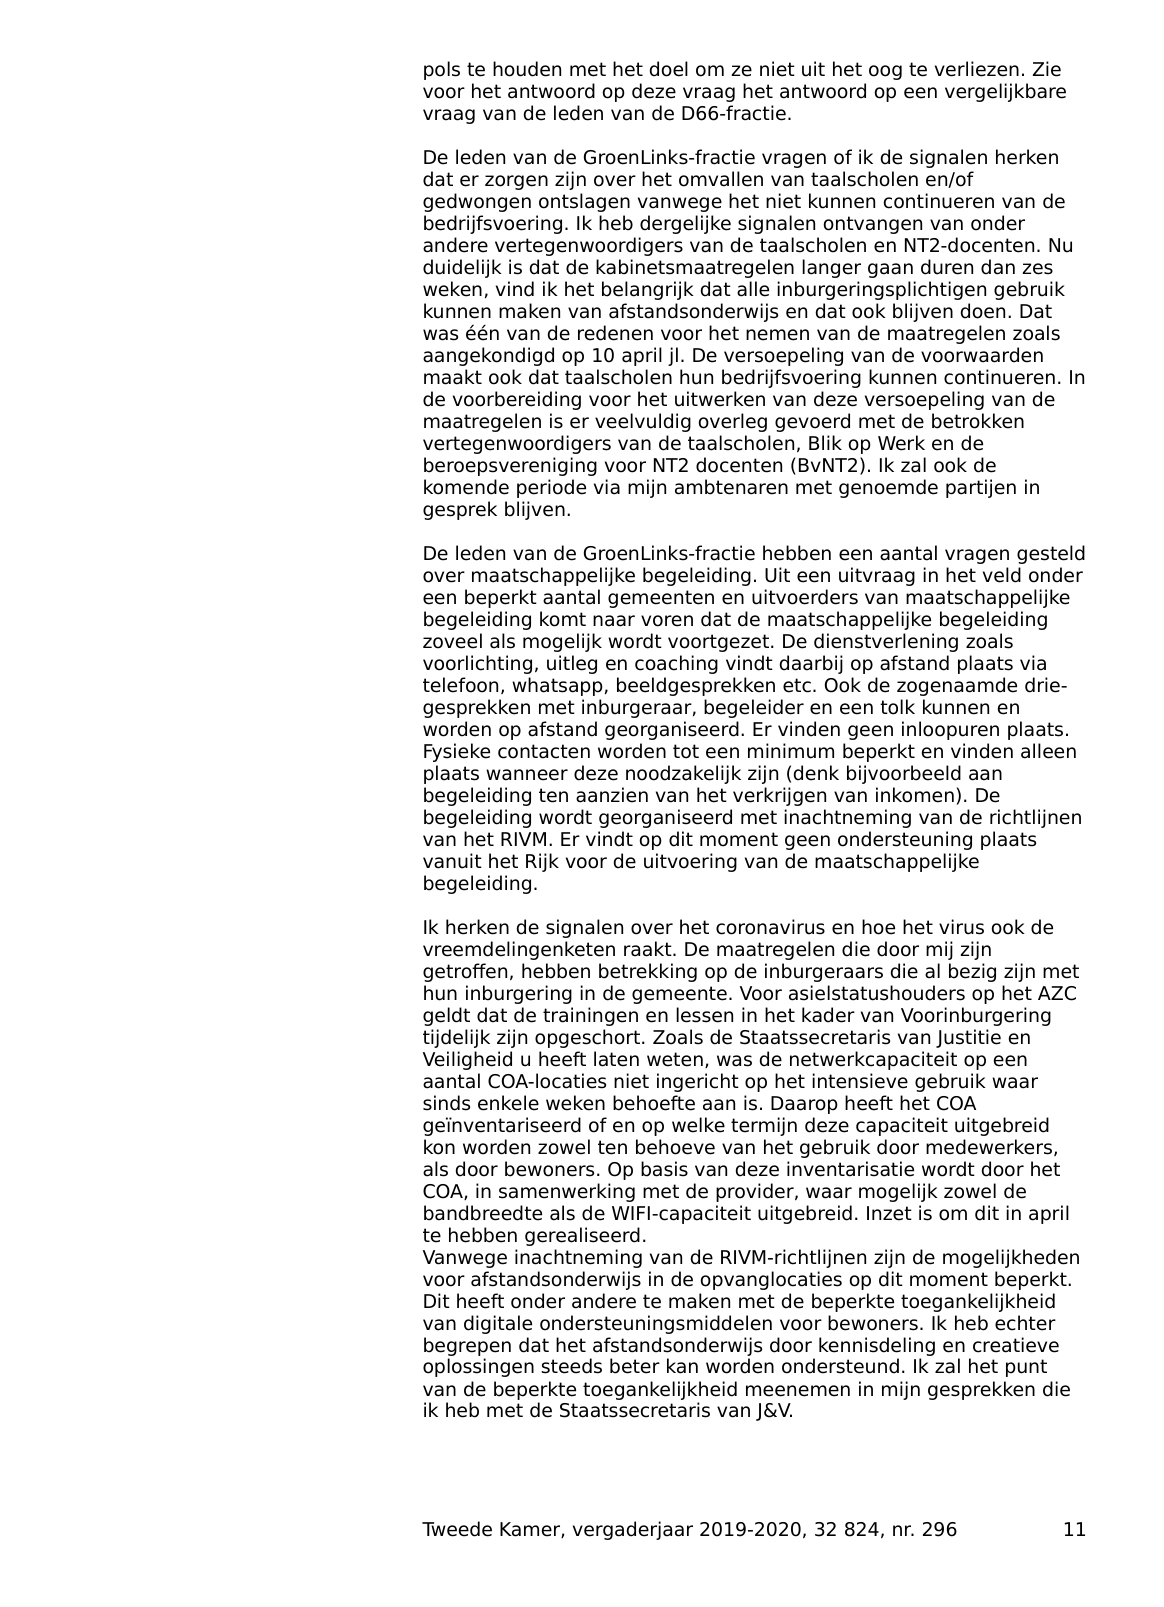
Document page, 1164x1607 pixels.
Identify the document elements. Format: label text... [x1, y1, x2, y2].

text Ik herken de signalen over het coronavirus en hoe het virus ook de vreemdelingenketen raakt. De maatregelen die door mij zijn getroffen, hebben betrekking op de inburgeraars die al bezig zijn met hun inburgering in de gemeente. Voor asielstatushouders op het AZC geldt dat de trainingen en lessen in het kader van Voorinburgering tijdelijk zijn opgeschort. Zoals de Staatssecretaris van Justitie en Veiligheid u heeft laten weten, was de netwerkcapaciteit op een aantal COA-locaties niet ingericht op het intensieve gebruik waar sinds enkele weken behoefte aan is. Daarop heeft het COA geïnventariseerd of en op welke termijn deze capaciteit uitgebreid kon worden zowel ten behoeve van het gebruik door medewerkers, als door bewoners. Op basis van deze inventarisatie wordt door het COA, in samenwerking met de provider, waar mogelijk zowel de bandbreedte als de WIFI-capaciteit uitgebreid. Inzet is om dit in april te hebben gerealiseerd. [422, 917, 1087, 1247]
text pols te houden met het doel om ze niet uit het oog te verliezen. Zie voor het antwoord op deze vraag het antwoord op een vergelijkbare vraag van de leden van de D66-fractie. [422, 59, 1087, 125]
text De leden van de GroenLinks-fractie hebben een aantal vragen gesteld over maatschappelijke begeleiding. Uit een uitvraag in het veld onder een beperkt aantal gemeenten en uitvoerders van maatschappelijke begeleiding komt naar voren dat de maatschappelijke begeleiding zoveel als mogelijk wordt voortgezet. De dienstverlening zoals voorlichting, uitleg en coaching vindt daarbij op afstand plaats via telefoon, whatsapp, beeldgesprekken etc. Ook de zogenaamde drie-gesprekken met inburgeraar, begeleider en een tolk kunnen en worden op afstand georganiseerd. Er vinden geen inloopuren plaats. Fysieke contacten worden tot een minimum beperkt en vinden alleen plaats wanneer deze noodzakelijk zijn (denk bijvoorbeeld aan begeleiding ten aanzien van het verkrijgen van inkomen). De begeleiding wordt georganiseerd met inachtneming van de richtlijnen van het RIVM. Er vindt op dit moment geen ondersteuning plaats vanuit het Rijk voor de uitvoering van de maatschappelijke begeleiding. [422, 543, 1087, 895]
text Vanwege inachtneming van de RIVM-richtlijnen zijn de mogelijkheden voor afstandsonderwijs in de opvanglocaties op dit moment beperkt. Dit heeft onder andere te maken met de beperkte toegankelijkheid van digitale ondersteuningsmiddelen voor bewoners. Ik heb echter begrepen dat het afstandsonderwijs door kennisdeling en creatieve oplossingen steeds beter kan worden ondersteund. Ik zal het punt van de beperkte toegankelijkheid meenemen in mijn gesprekken die ik heb met de Staatssecretaris van J&V. [422, 1247, 1087, 1422]
text De leden van de GroenLinks-fractie vragen of ik de signalen herken dat er zorgen zijn over het omvallen van taalscholen en/of gedwongen ontslagen vanwege het niet kunnen continueren van de bedrijfsvoering. Ik heb dergelijke signalen ontvangen van onder andere vertegenwoordigers van de taalscholen en NT2-docenten. Nu duidelijk is dat de kabinetsmaatregelen langer gaan duren dan zes weken, vind ik het belangrijk dat alle inburgeringsplichtigen gebruik kunnen maken van afstandsonderwijs en dat ook blijven doen. Dat was één van de redenen voor het nemen van de maatregelen zoals aangekondigd op 10 april jl. De versoepeling van de voorwaarden maakt ook dat taalscholen hun bedrijfsvoering kunnen continueren. In de voorbereiding voor het uitwerken van deze versoepeling van de maatregelen is er veelvuldig overleg gevoerd met de betrokken vertegenwoordigers van de taalscholen, Blik op Werk en de beroepsvereniging voor NT2 docenten (BvNT2). Ik zal ook de komende periode via mijn ambtenaren met genoemde partijen in gesprek blijven. [422, 147, 1087, 521]
